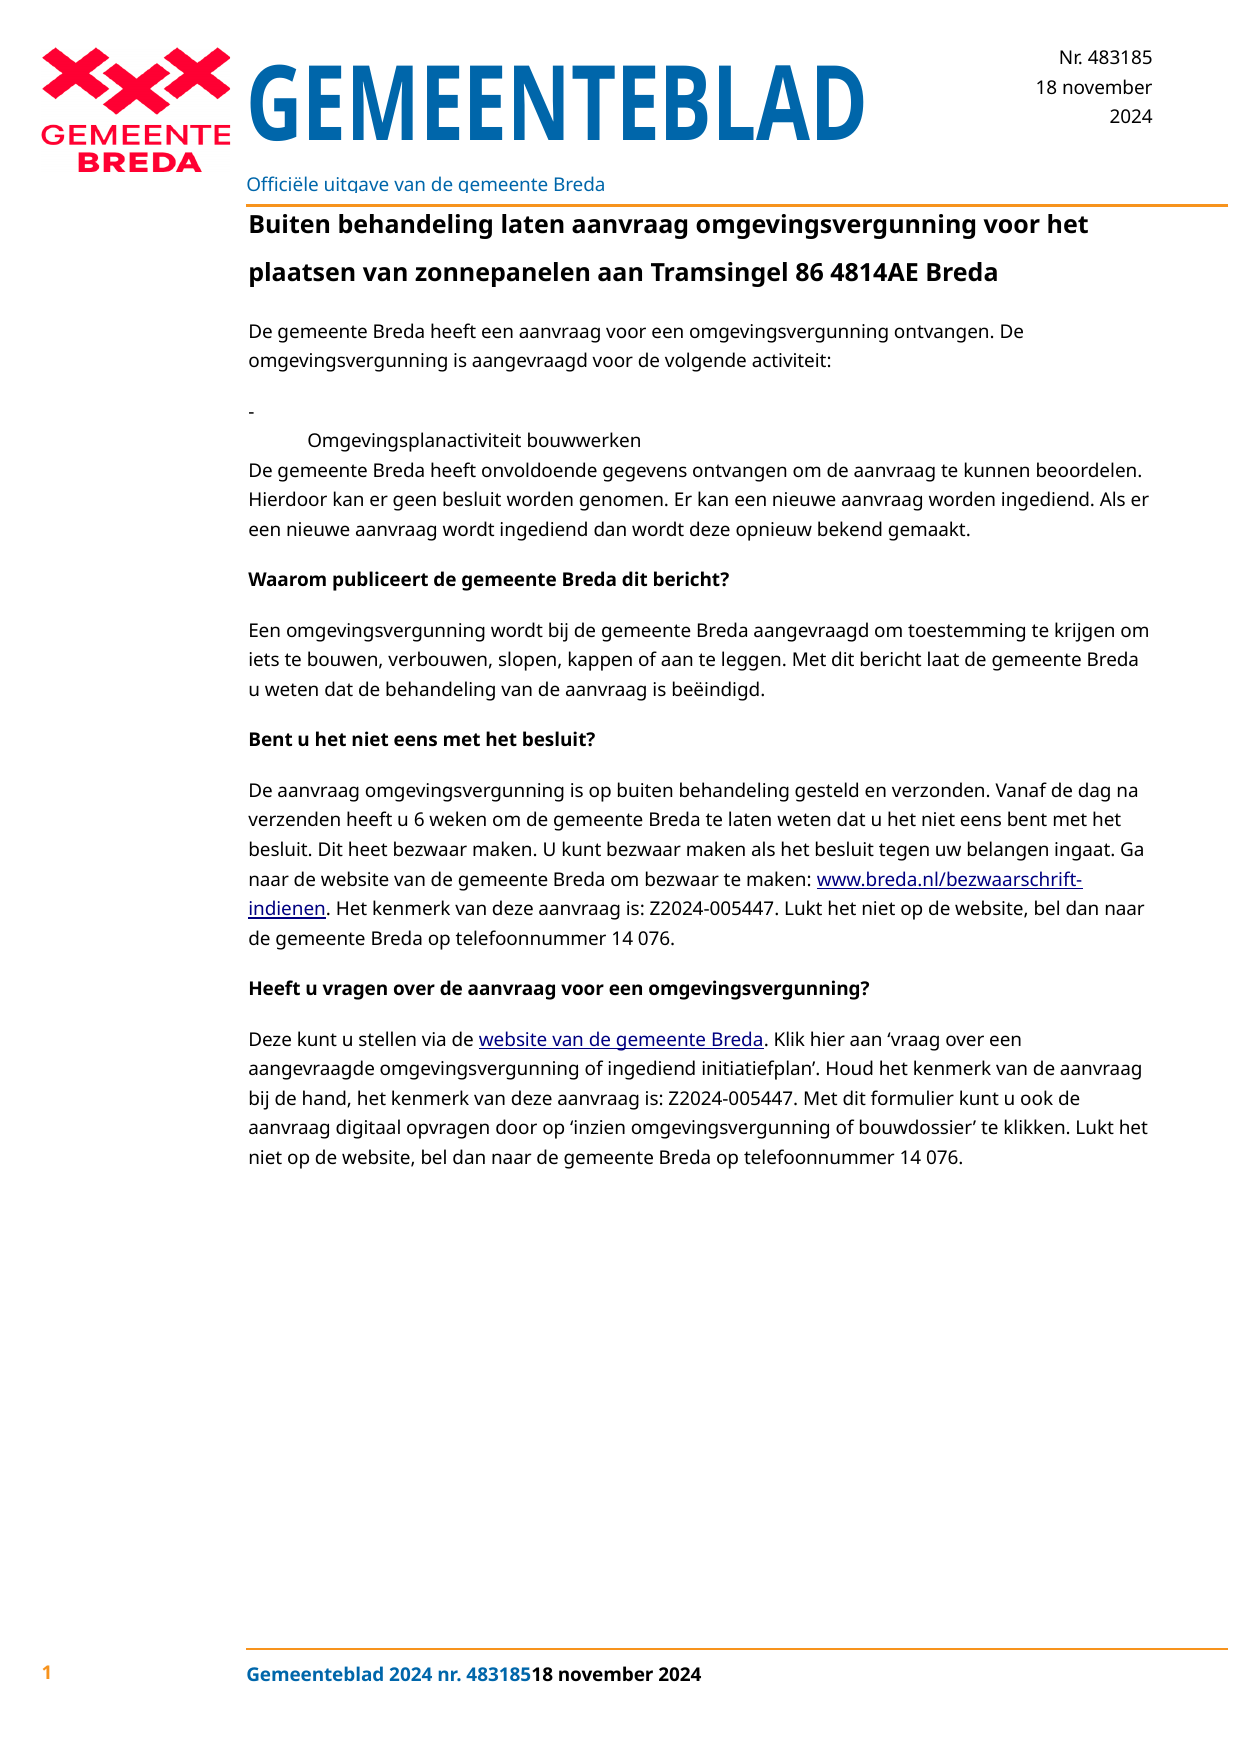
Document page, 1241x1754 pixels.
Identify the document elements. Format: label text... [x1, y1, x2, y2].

text De aanvraag omgevingsvergunning is op buiten behandeling gesteld en verzonden. Vanaf de dag na verzenden heeft u 6 weken om de gemeente Breda te laten weten dat u het niet eens bent met het besluit. Dit heet bezwaar maken. U kunt bezwaar maken als het besluit tegen uw belangen ingaat. Ga naar de website van de gemeente Breda om bezwaar te maken: www.breda.nl/bezwaarschrift-indienen. Het kenmerk van deze aanvraag is: Z2024-005447. Lukt het niet op de website, bel dan naar de gemeente Breda op telefoonnummer 14 076. [248, 777, 1152, 951]
text Deze kunt u stellen via de website van de gemeente Breda. Klik hier aan ‘vraag over een aangevraagde omgevingsvergunning of ingediend initiatiefplan’. Houd het kenmerk van de aanvraag bij de hand, het kenmerk van deze aanvraag is: Z2024-005447. Met dit formulier kunt u ook de aanvraag digitaal opvragen door op ‘inzien omgevingsvergunning of bouwdossier’ te klikken. Lukt het niet op de website, bel dan naar de gemeente Breda op telefoonnummer 14 076. [248, 1026, 1152, 1170]
text Heeft u vragen over de aanvraag voor een omgevingsvergunning? [248, 975, 1152, 1001]
text Buiten behandeling laten aanvraag omgevingsvergunning voor het plaatsen van zonnepanelen aan Tramsingel 86 4814AE Breda [248, 207, 1152, 288]
text Waarom publiceert de gemeente Breda dit bericht? [248, 567, 1152, 592]
list Omgevingsplanactiviteit bouwwerken [248, 427, 1152, 453]
text De gemeente Breda heeft een aanvraag voor een omgevingsvergunning ontvangen. De omgevingsvergunning is aangevraagd voor de volgende activiteit: [248, 318, 1152, 373]
text De gemeente Breda heeft onvoldoende gegevens ontvangen om de aanvraag te kunnen beoordelen. Hierdoor kan er geen besluit worden genomen. Er kan een nieuwe aanvraag worden ingediend. Als er een nieuwe aanvraag wordt ingediend dan wordt deze opnieuw bekend gemaakt. [248, 457, 1152, 542]
text Een omgevingsvergunning wordt bij de gemeente Breda aangevraagd om toestemming te krijgen om iets te bouwen, verbouwen, slopen, kappen of aan te leggen. Met dit bericht laat de gemeente Breda u weten dat de behandeling van de aanvraag is beëindigd. [248, 617, 1152, 702]
picture [41, 47, 231, 172]
text Bent u het niet eens met het besluit? [248, 727, 1152, 752]
